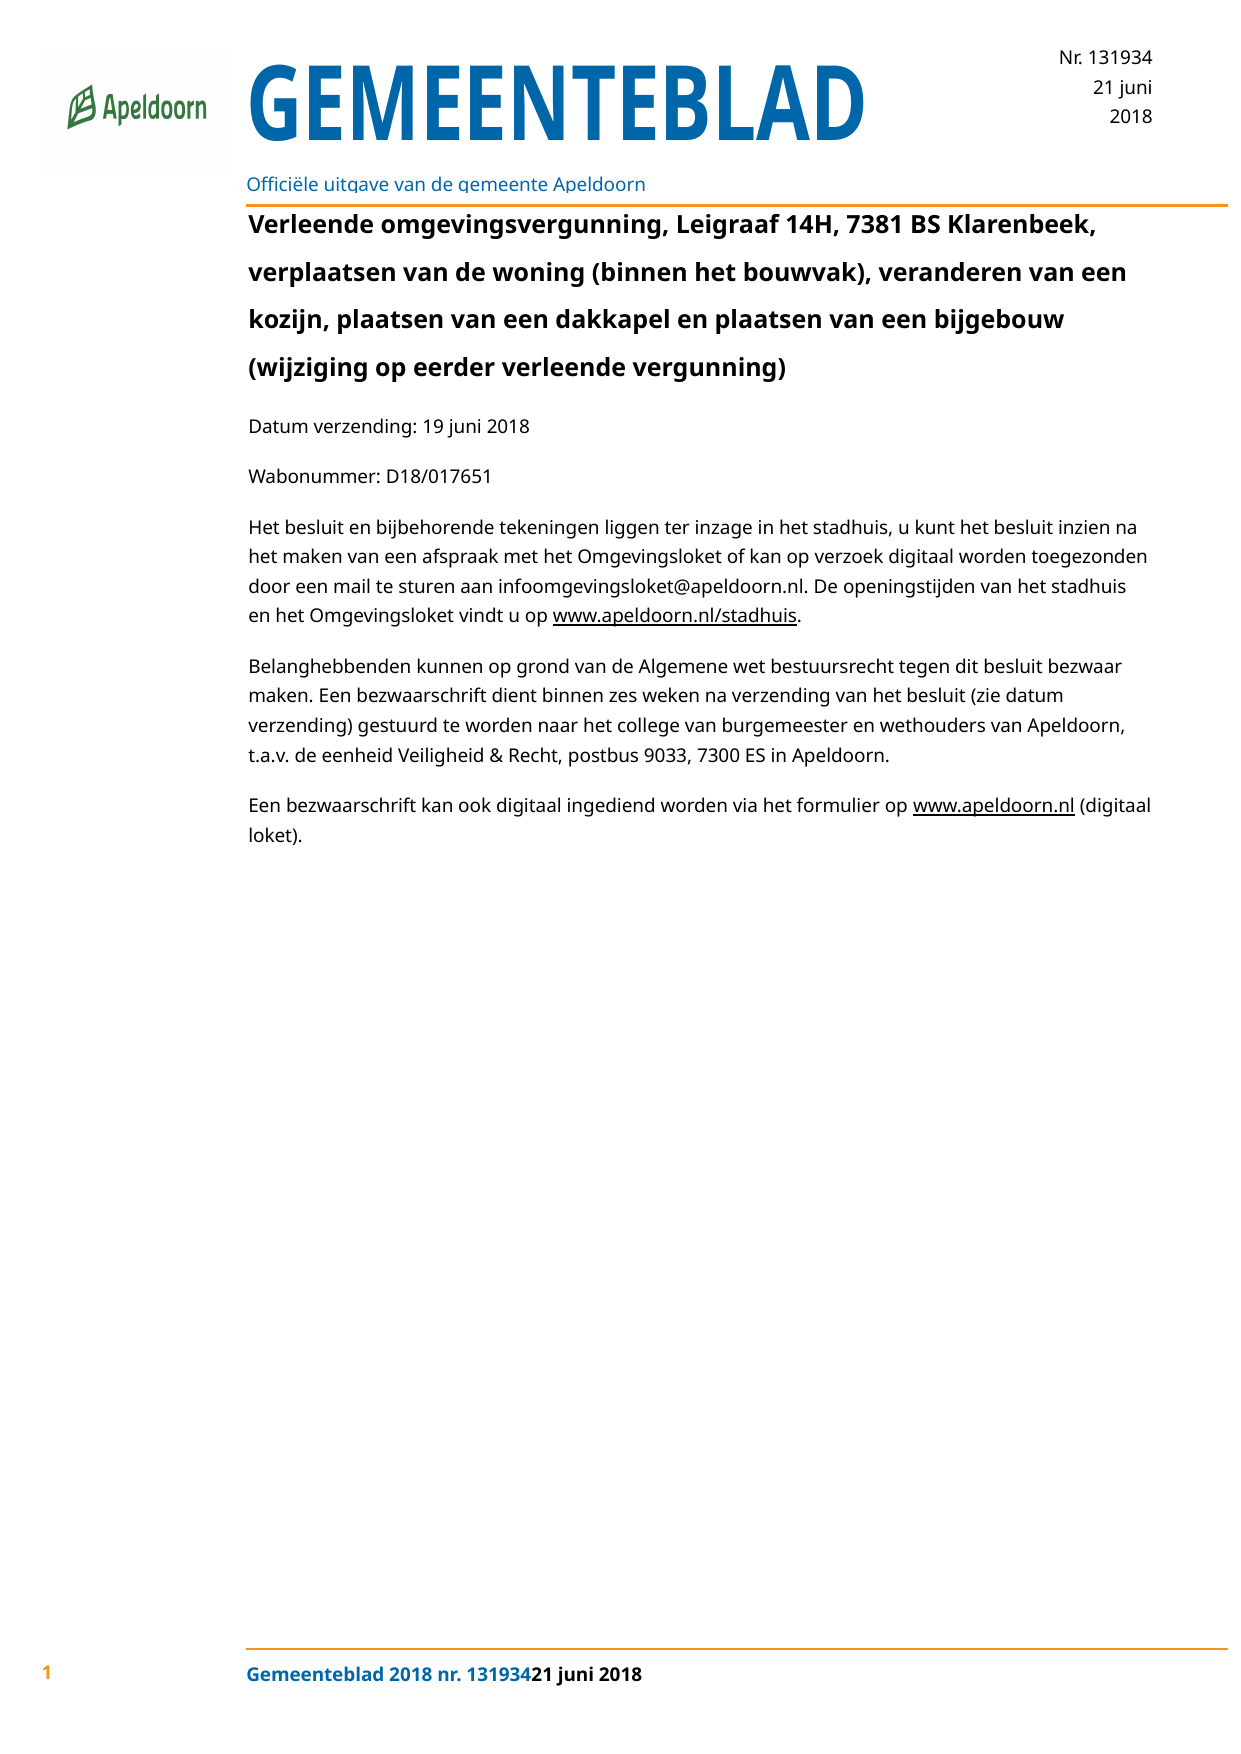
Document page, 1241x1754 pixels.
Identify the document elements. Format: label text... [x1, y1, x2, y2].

text Datum verzending: 19 juni 2018 [248, 413, 1152, 439]
text Wabonummer: D18/017651 [248, 463, 1152, 489]
text Een bezwaarschrift kan ook digitaal ingediend worden via het formulier op www.apeldoorn.nl (digitaal loket). [248, 792, 1152, 848]
text Belanghebbenden kunnen op grond van de Algemene wet bestuursrecht tegen dit besluit bezwaar maken. Een bezwaarschrift dient binnen zes weken na verzending van het besluit (zie datum verzending) gestuurd te worden naar het college van burgemeester en wethouders van Apeldoorn, t.a.v. de eenheid Veiligheid & Recht, postbus 9033, 7300 ES in Apeldoorn. [248, 653, 1152, 768]
text Het besluit en bijbehorende tekeningen liggen ter inzage in het stadhuis, u kunt het besluit inzien na het maken van een afspraak met het Omgevingsloket of kan op verzoek digitaal worden toegezonden door een mail te sturen aan infoomgevingsloket@apeldoorn.nl. De openingstijden van het stadhuis en het Omgevingsloket vindt u op www.apeldoorn.nl/stadhuis. [248, 514, 1152, 628]
picture [41, 47, 231, 172]
text Verleende omgevingsvergunning, Leigraaf 14H, 7381 BS Klarenbeek, verplaatsen van de woning (binnen het bouwvak), veranderen van een kozijn, plaatsen van een dakkapel en plaatsen van een bijgebouw (wijziging op eerder verleende vergunning) [248, 207, 1152, 384]
